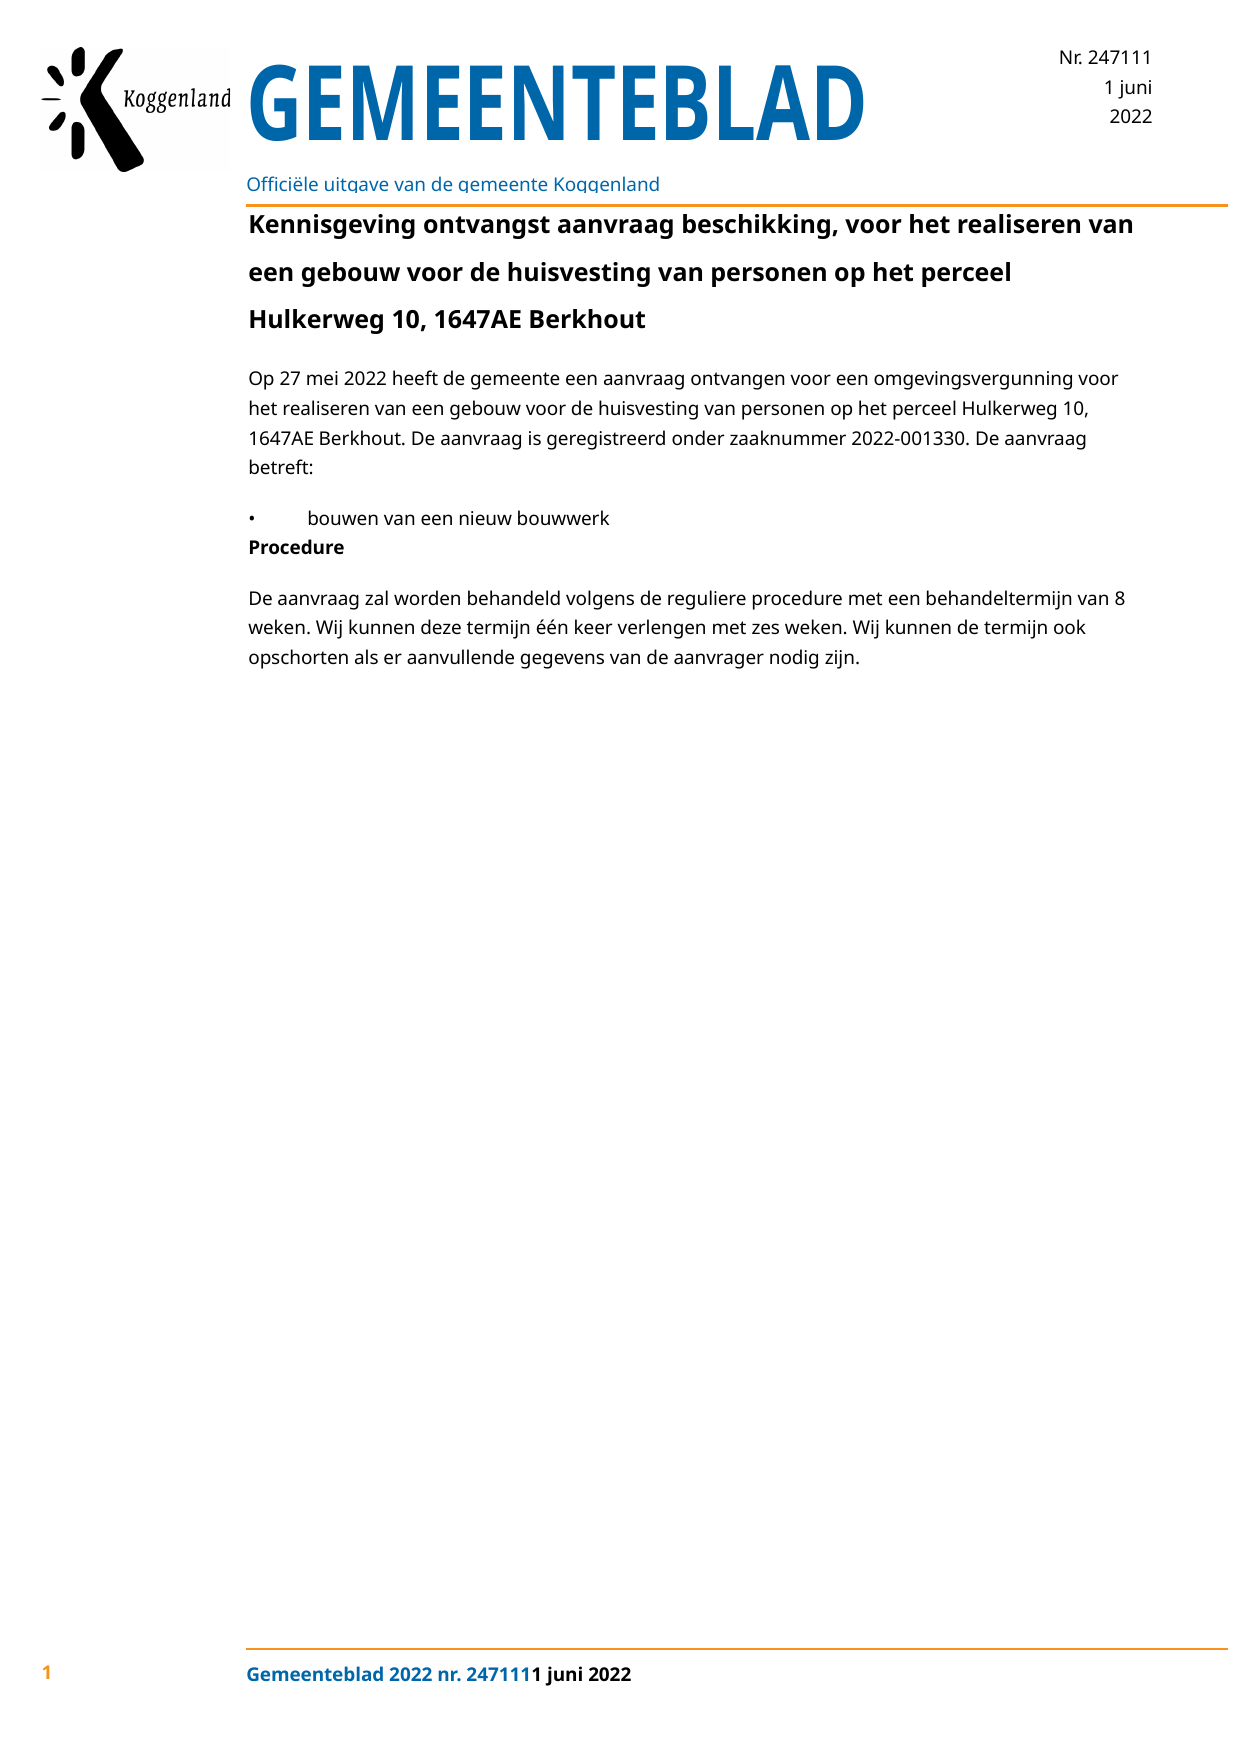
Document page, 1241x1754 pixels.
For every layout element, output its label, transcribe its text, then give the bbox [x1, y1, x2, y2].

text Procedure [248, 534, 1152, 560]
list bouwen van een nieuw bouwwerk [248, 505, 1152, 530]
text Op 27 mei 2022 heeft de gemeente een aanvraag ontvangen voor een omgevingsvergunning voor het realiseren van een gebouw voor de huisvesting van personen op het perceel Hulkerweg 10, 1647AE Berkhout. De aanvraag is geregistreerd onder zaaknummer 2022-001330. De aanvraag betreft: [248, 366, 1152, 480]
text De aanvraag zal worden behandeld volgens de reguliere procedure met een behandeltermijn van 8 weken. Wij kunnen deze termijn één keer verlengen met zes weken. Wij kunnen de termijn ook opschorten als er aanvullende gegevens van de aanvrager nodig zijn. [248, 585, 1152, 669]
text Kennisgeving ontvangst aanvraag beschikking, voor het realiseren van een gebouw voor de huisvesting van personen op het perceel Hulkerweg 10, 1647AE Berkhout [248, 207, 1152, 336]
picture [41, 47, 231, 172]
